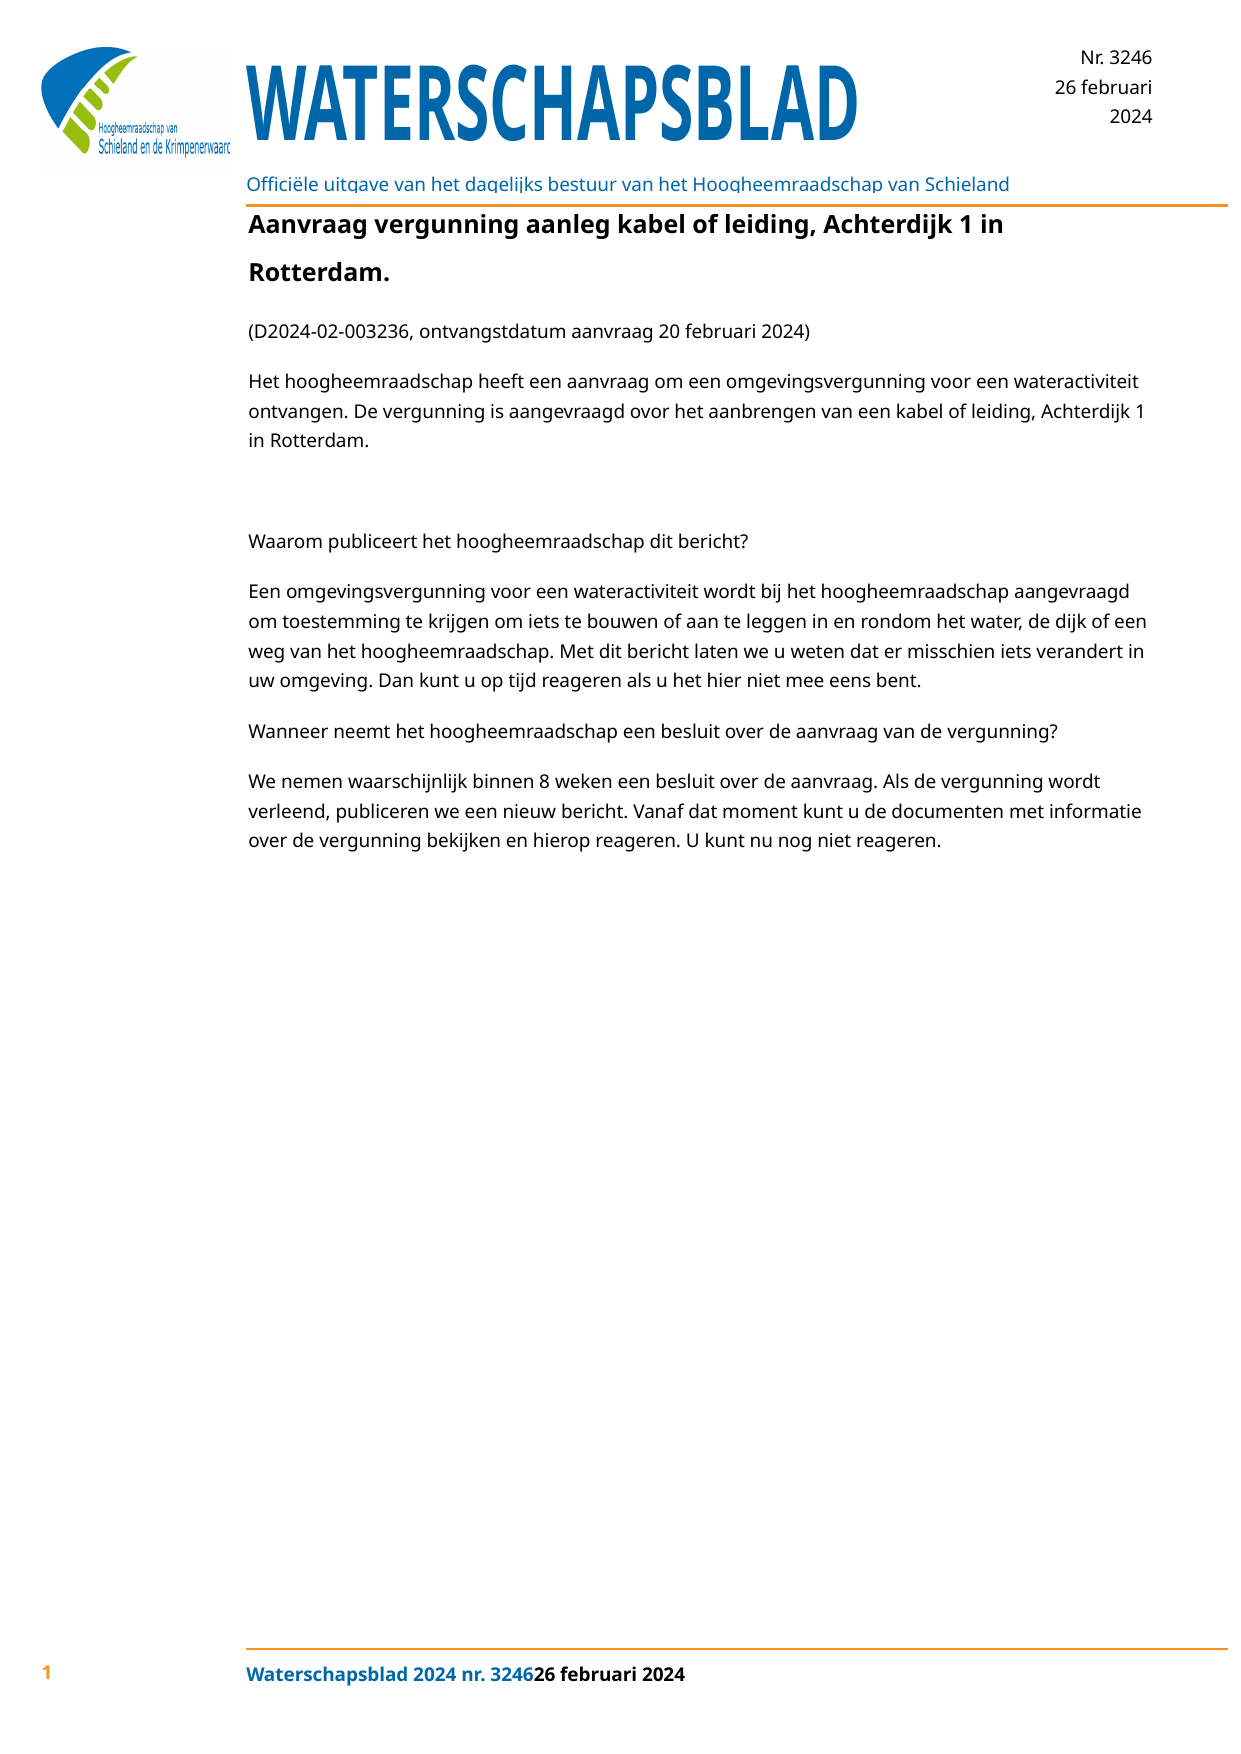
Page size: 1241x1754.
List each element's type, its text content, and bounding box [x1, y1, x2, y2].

picture [41, 47, 231, 172]
text Een omgevingsvergunning voor een wateractiviteit wordt bij het hoogheemraadschap aangevraagd om toestemming te krijgen om iets te bouwen of aan te leggen in en rondom het water, de dijk of een weg van het hoogheemraadschap. Met dit bericht laten we u weten dat er misschien iets verandert in uw omgeving. Dan kunt u op tijd reageren als u het hier niet mee eens bent. [248, 579, 1152, 693]
text We nemen waarschijnlijk binnen 8 weken een besluit over de aanvraag. Als de vergunning wordt verleend, publiceren we een nieuw bericht. Vanaf dat moment kunt u de documenten met informatie over de vergunning bekijken en hierop reageren. U kunt nu nog niet reageren. [248, 768, 1152, 853]
text (D2024-02-003236, ontvangstdatum aanvraag 20 februari 2024) [248, 318, 1152, 344]
text Waarom publiceert het hoogheemraadschap dit bericht? [248, 528, 1152, 554]
text Wanneer neemt het hoogheemraadschap een besluit over de aanvraag van de vergunning? [248, 718, 1152, 744]
text Het hoogheemraadschap heeft een aanvraag om een omgevingsvergunning voor een wateractiviteit ontvangen. De vergunning is aangevraagd ovor het aanbrengen van een kabel of leiding, Achterdijk 1 in Rotterdam. [248, 368, 1152, 453]
text Aanvraag vergunning aanleg kabel of leiding, Achterdijk 1 in Rotterdam. [248, 207, 1152, 288]
